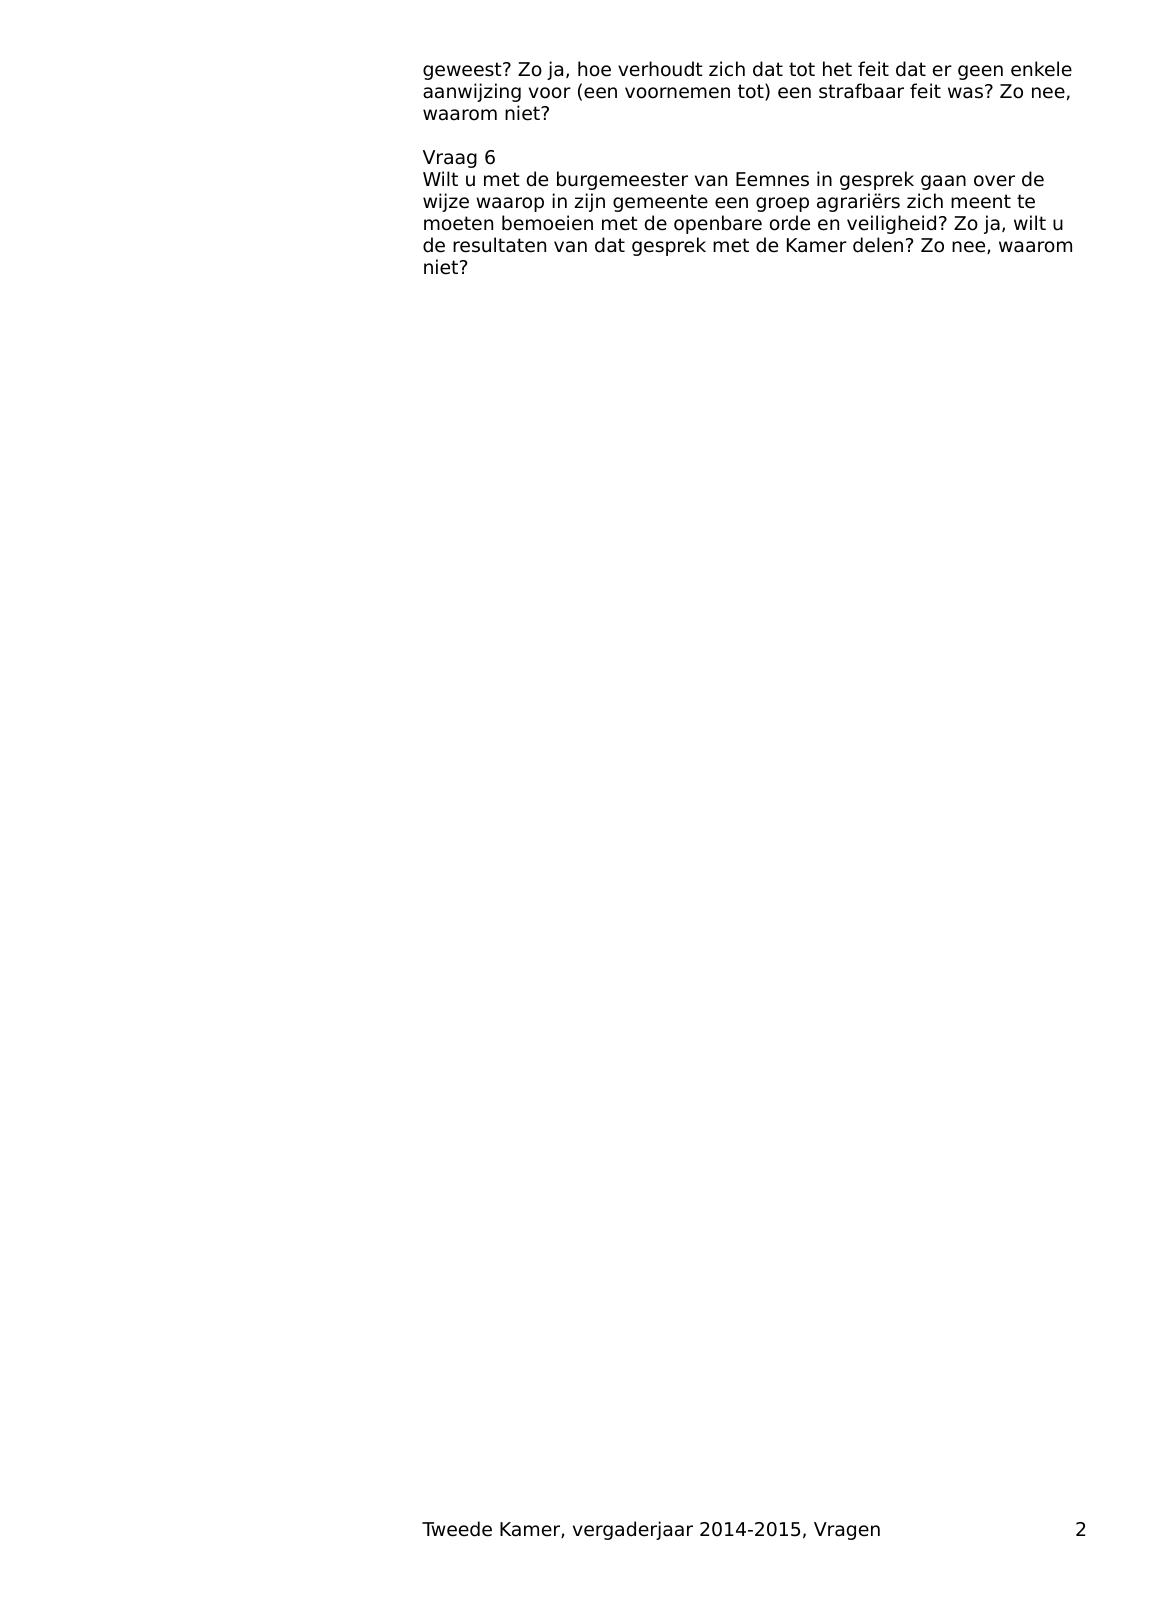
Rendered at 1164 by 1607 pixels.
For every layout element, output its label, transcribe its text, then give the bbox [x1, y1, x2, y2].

text Wilt u met de burgemeester van Eemnes in gesprek gaan over de wijze waarop in zijn gemeente een groep agrariërs zich meent te moeten bemoeien met de openbare orde en veiligheid? Zo ja, wilt u de resultaten van dat gesprek met de Kamer delen? Zo nee, waarom niet? [422, 169, 1087, 279]
text Vraag 6 [422, 147, 1087, 169]
text geweest? Zo ja, hoe verhoudt zich dat tot het feit dat er geen enkele aanwijzing voor (een voornemen tot) een strafbaar feit was? Zo nee, waarom niet? [422, 59, 1087, 125]
